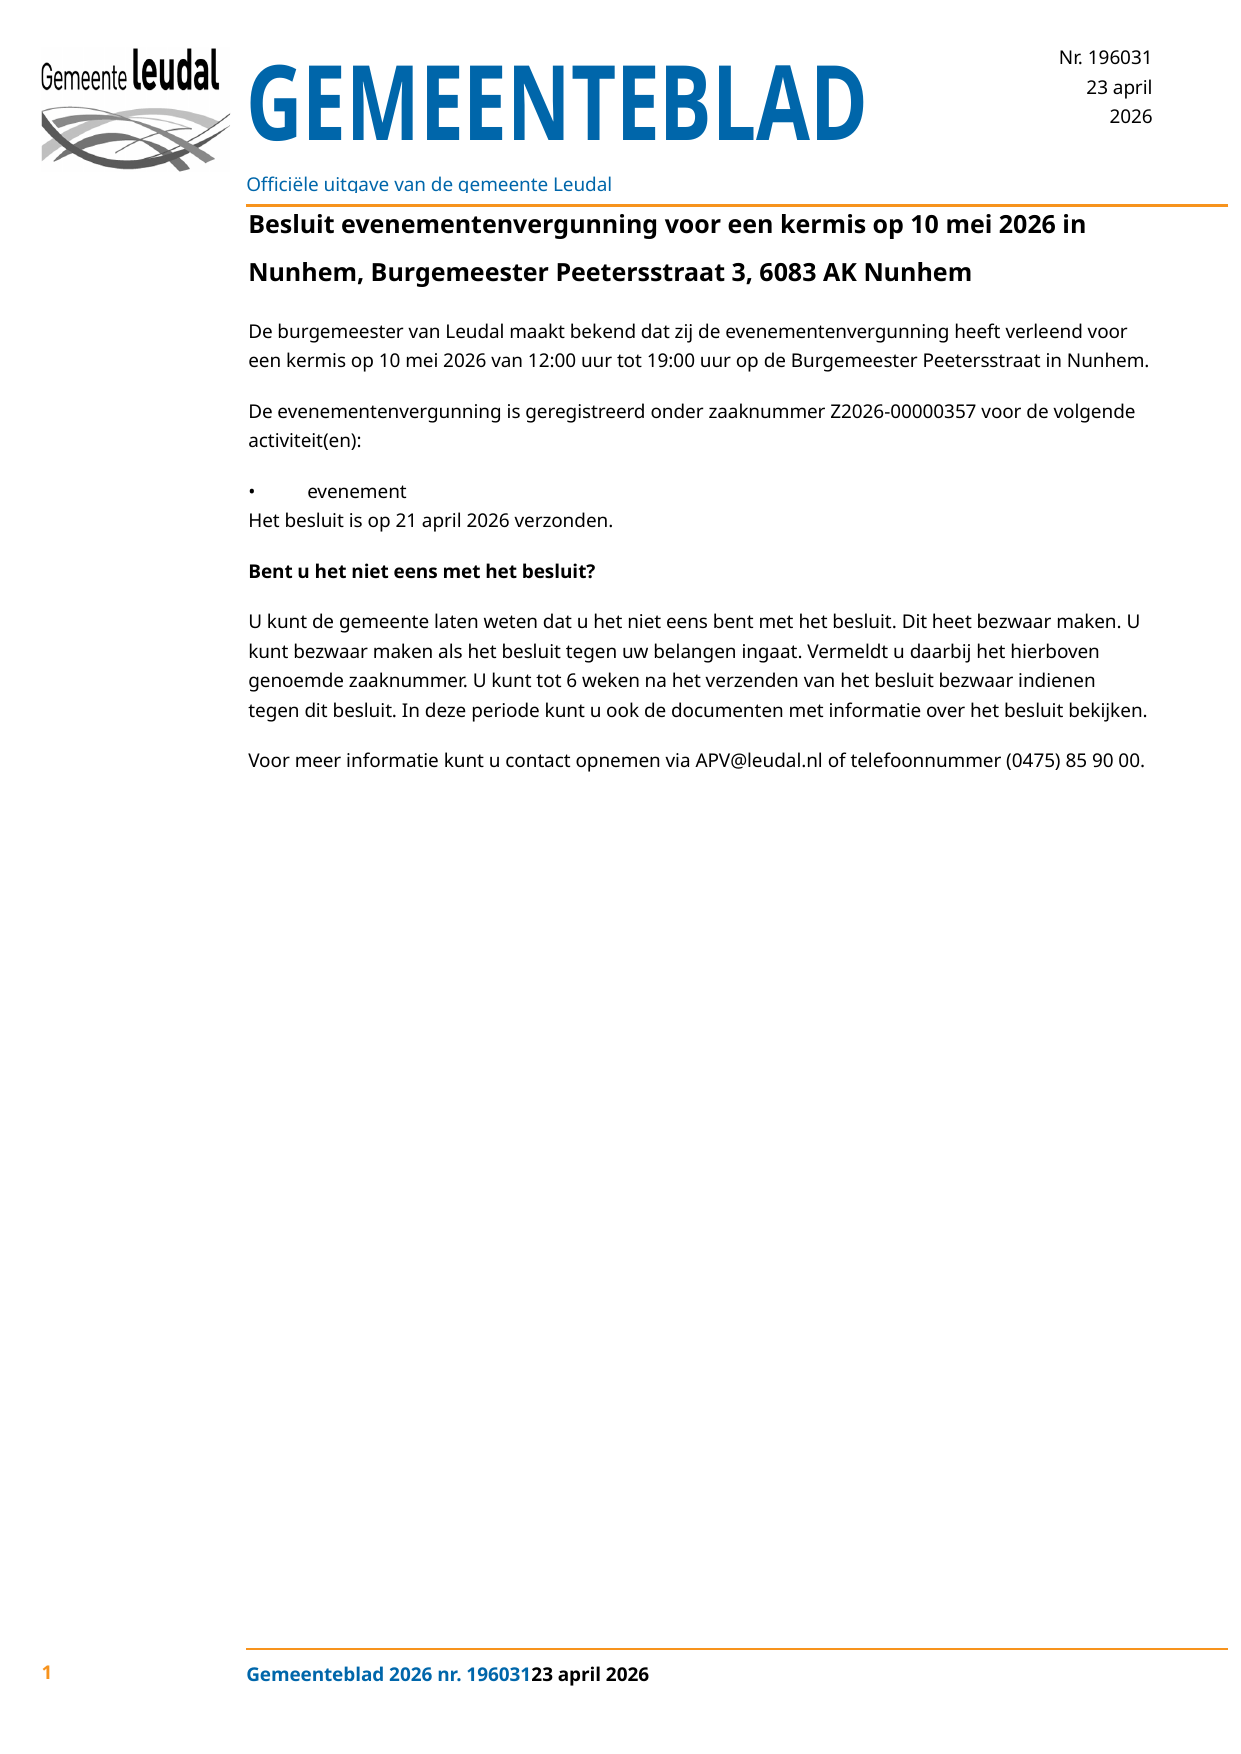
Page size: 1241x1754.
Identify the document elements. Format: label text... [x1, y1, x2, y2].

text Voor meer informatie kunt u contact opnemen via APV@leudal.nl of telefoonnummer (0475) 85 90 00. [248, 747, 1152, 773]
text Besluit evenementenvergunning voor een kermis op 10 mei 2026 in Nunhem, Burgemeester Peetersstraat 3, 6083 AK Nunhem [248, 207, 1152, 288]
text Het besluit is op 21 april 2026 verzonden. [248, 507, 1152, 533]
picture [41, 47, 231, 172]
text De evenementenvergunning is geregistreerd onder zaaknummer Z2026-00000357 voor de volgende activiteit(en): [248, 398, 1152, 453]
text Bent u het niet eens met het besluit? [248, 558, 1152, 584]
text De burgemeester van Leudal maakt bekend dat zij de evenementenvergunning heeft verleend voor een kermis op 10 mei 2026 van 12:00 uur tot 19:00 uur op de Burgemeester Peetersstraat in Nunhem. [248, 318, 1152, 373]
text U kunt de gemeente laten weten dat u het niet eens bent met het besluit. Dit heet bezwaar maken. U kunt bezwaar maken als het besluit tegen uw belangen ingaat. Vermeldt u daarbij het hierboven genoemde zaaknummer. U kunt tot 6 weken na het verzenden van het besluit bezwaar indienen tegen dit besluit. In deze periode kunt u ook de documenten met informatie over het besluit bekijken. [248, 608, 1152, 723]
list evenement [248, 478, 1152, 504]
